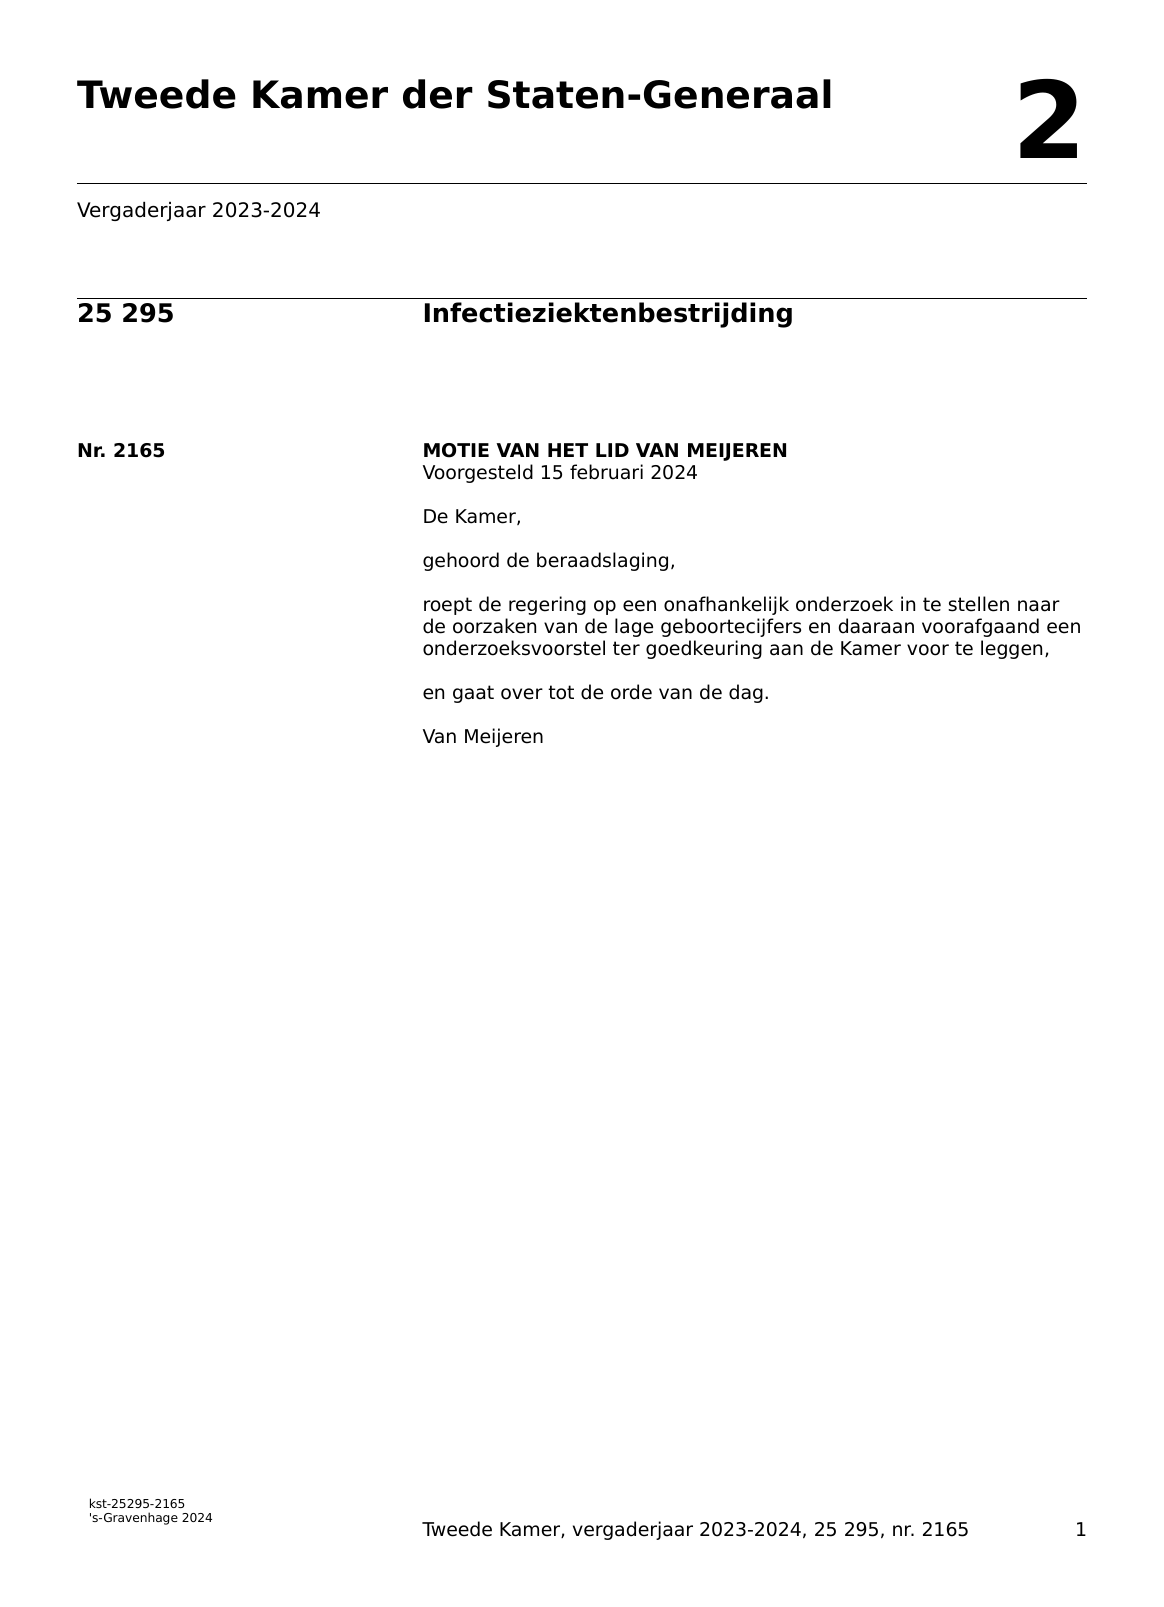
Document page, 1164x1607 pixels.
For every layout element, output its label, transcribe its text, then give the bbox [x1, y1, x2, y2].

text en gaat over tot de orde van de dag. [422, 682, 1087, 704]
table_cell Vergaderjaar 2023-2024 [77, 184, 1087, 298]
text Voorgesteld 15 februari 2024 [422, 462, 1087, 484]
text kst-25295-2165 [88, 1497, 323, 1511]
text 's-Gravenhage 2024 [88, 1511, 323, 1525]
subtitle Nr. 2165 MOTIE VAN HET LID VAN MEIJEREN [77, 440, 1087, 462]
text De Kamer, [422, 506, 1087, 528]
text roept de regering op een onafhankelijk onderzoek in te stellen naar de oorzaken van de lage geboortecijfers en daaraan voorafgaand een onderzoeksvoorstel ter goedkeuring aan de Kamer voor te leggen, [422, 594, 1087, 660]
table_header 2 [886, 59, 1087, 183]
text Van Meijeren [422, 726, 1087, 748]
text gehoord de beraadslaging, [422, 550, 1087, 572]
subtitle 25 295 Infectieziektenbestrijding [77, 299, 1087, 329]
table_header Tweede Kamer der Staten-Generaal [77, 59, 886, 183]
